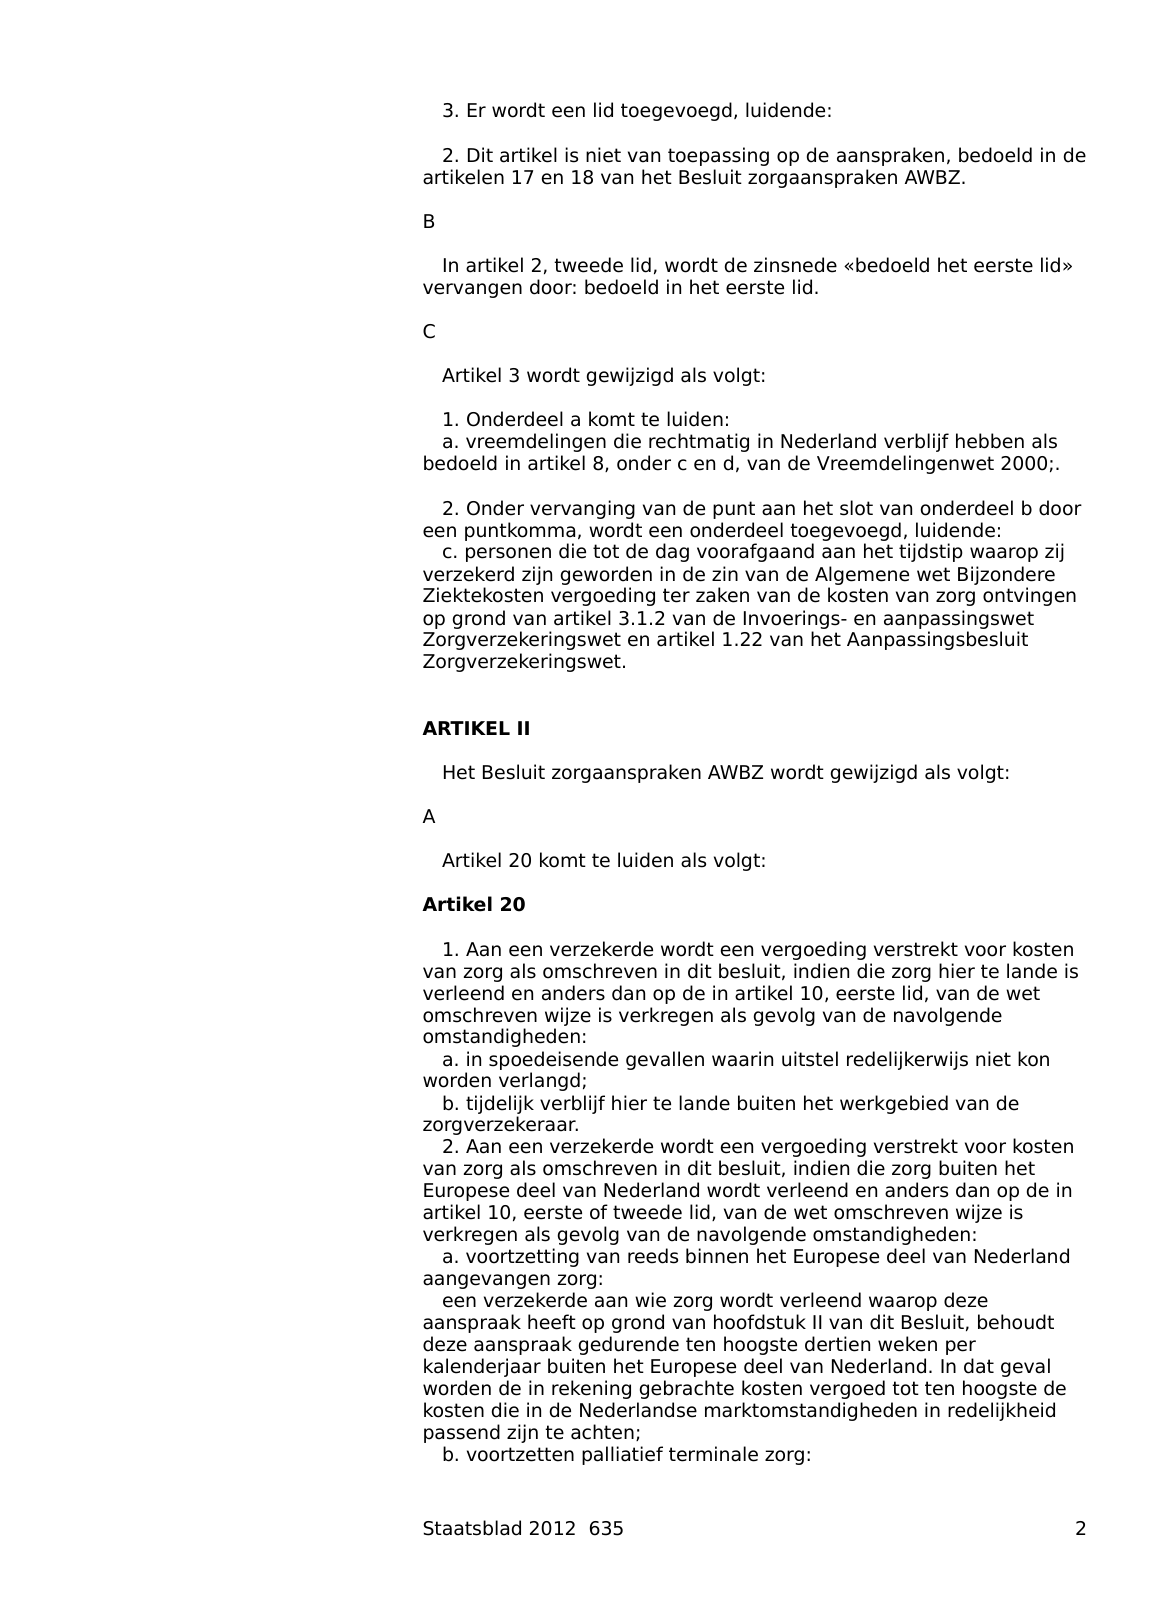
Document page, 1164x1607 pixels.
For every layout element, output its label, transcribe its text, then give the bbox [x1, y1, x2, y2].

text b. voortzetten palliatief terminale zorg: [422, 1444, 1087, 1466]
text een verzekerde aan wie zorg wordt verleend waarop deze aanspraak heeft op grond van hoofdstuk II van dit Besluit, behoudt deze aanspraak gedurende ten hoogste dertien weken per kalenderjaar buiten het Europese deel van Nederland. In dat geval worden de in rekening gebrachte kosten vergoed tot ten hoogste de kosten die in de Nederlandse marktomstandigheden in redelijkheid passend zijn te achten; [422, 1290, 1087, 1444]
text a. voortzetting van reeds binnen het Europese deel van Nederland aangevangen zorg: [422, 1246, 1087, 1290]
text c. personen die tot de dag voorafgaand aan het tijdstip waarop zij verzekerd zijn geworden in de zin van de Algemene wet Bijzondere Ziektekosten vergoeding ter zaken van de kosten van zorg ontvingen op grond van artikel 3.1.2 van de Invoerings- en aanpassingswet Zorgverzekeringswet en artikel 1.22 van het Aanpassingsbesluit Zorgverzekeringswet. [422, 541, 1087, 673]
text 2. Dit artikel is niet van toepassing op de aanspraken, bedoeld in de artikelen 17 en 18 van het Besluit zorgaanspraken AWBZ. [422, 144, 1087, 188]
text a. vreemdelingen die rechtmatig in Nederland verblijf hebben als bedoeld in artikel 8, onder c en d, van de Vreemdelingenwet 2000;. [422, 431, 1087, 475]
text a. in spoedeisende gevallen waarin uitstel redelijkerwijs niet kon worden verlangd; [422, 1048, 1087, 1092]
text Artikel 3 wordt gewijzigd als volgt: [422, 365, 1087, 387]
subtitle ARTIKEL II [422, 718, 1087, 740]
text C [422, 321, 1087, 343]
subtitle Artikel 20 [422, 894, 1087, 916]
text b. tijdelijk verblijf hier te lande buiten het werkgebied van de zorgverzekeraar. [422, 1092, 1087, 1136]
text 3. Er wordt een lid toegevoegd, luidende: [422, 100, 1087, 122]
text Artikel 20 komt te luiden als volgt: [422, 850, 1087, 872]
text A [422, 806, 1087, 828]
text 1. Onderdeel a komt te luiden: [422, 409, 1087, 431]
text 1. Aan een verzekerde wordt een vergoeding verstrekt voor kosten van zorg als omschreven in dit besluit, indien die zorg hier te lande is verleend en anders dan op de in artikel 10, eerste lid, van de wet omschreven wijze is verkregen als gevolg van de navolgende omstandigheden: [422, 938, 1087, 1048]
text 2. Onder vervanging van de punt aan het slot van onderdeel b door een puntkomma, wordt een onderdeel toegevoegd, luidende: [422, 497, 1087, 541]
text Het Besluit zorgaanspraken AWBZ wordt gewijzigd als volgt: [422, 762, 1087, 784]
text 2. Aan een verzekerde wordt een vergoeding verstrekt voor kosten van zorg als omschreven in dit besluit, indien die zorg buiten het Europese deel van Nederland wordt verleend en anders dan op de in artikel 10, eerste of tweede lid, van de wet omschreven wijze is verkregen als gevolg van de navolgende omstandigheden: [422, 1136, 1087, 1246]
text In artikel 2, tweede lid, wordt de zinsnede «bedoeld het eerste lid» vervangen door: bedoeld in het eerste lid. [422, 255, 1087, 299]
text B [422, 211, 1087, 233]
